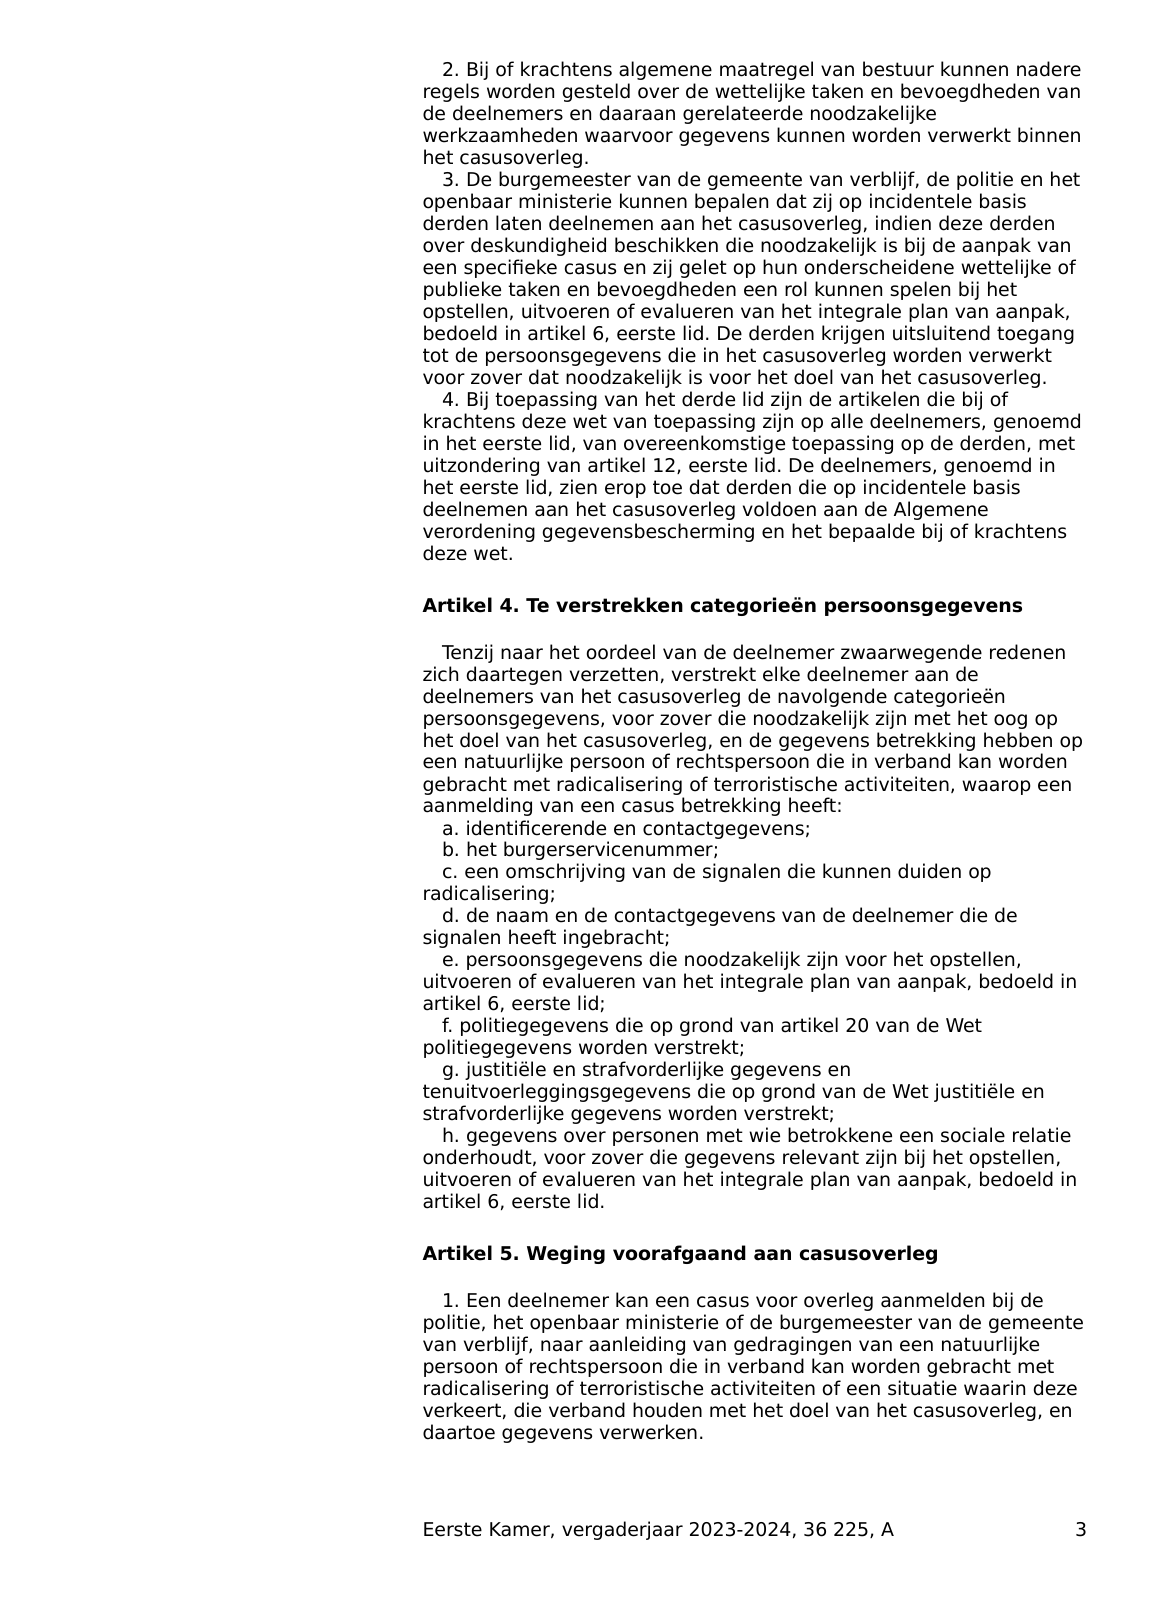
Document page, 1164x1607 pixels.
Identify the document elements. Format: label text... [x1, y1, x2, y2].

text d. de naam en de contactgegevens van de deelnemer die de signalen heeft ingebracht; [422, 905, 1087, 949]
text c. een omschrijving van de signalen die kunnen duiden op radicalisering; [422, 861, 1087, 905]
text e. persoonsgegevens die noodzakelijk zijn voor het opstellen, uitvoeren of evalueren van het integrale plan van aanpak, bedoeld in artikel 6, eerste lid; [422, 949, 1087, 1015]
text a. identificerende en contactgegevens; [422, 817, 1087, 839]
text 3. De burgemeester van de gemeente van verblijf, de politie en het openbaar ministerie kunnen bepalen dat zij op incidentele basis derden laten deelnemen aan het casusoverleg, indien deze derden over deskundigheid beschikken die noodzakelijk is bij de aanpak van een specifieke casus en zij gelet op hun onderscheidene wettelijke of publieke taken en bevoegdheden een rol kunnen spelen bij het opstellen, uitvoeren of evalueren van het integrale plan van aanpak, bedoeld in artikel 6, eerste lid. De derden krijgen uitsluitend toegang tot de persoonsgegevens die in het casusoverleg worden verwerkt voor zover dat noodzakelijk is voor het doel van het casusoverleg. [422, 169, 1087, 389]
text f. politiegegevens die op grond van artikel 20 van de Wet politiegegevens worden verstrekt; [422, 1015, 1087, 1059]
text b. het burgerservicenummer; [422, 839, 1087, 861]
text g. justitiële en strafvorderlijke gegevens en tenuitvoerleggingsgegevens die op grond van de Wet justitiële en strafvorderlijke gegevens worden verstrekt; [422, 1059, 1087, 1125]
text Tenzij naar het oordeel van de deelnemer zwaarwegende redenen zich daartegen verzetten, verstrekt elke deelnemer aan de deelnemers van het casusoverleg de navolgende categorieën persoonsgegevens, voor zover die noodzakelijk zijn met het oog op het doel van het casusoverleg, en de gegevens betrekking hebben op een natuurlijke persoon of rechtspersoon die in verband kan worden gebracht met radicalisering of terroristische activiteiten, waarop een aanmelding van een casus betrekking heeft: [422, 642, 1087, 817]
subtitle Artikel 4. Te verstrekken categorieën persoonsgegevens [422, 594, 1087, 617]
text 4. Bij toepassing van het derde lid zijn de artikelen die bij of krachtens deze wet van toepassing zijn op alle deelnemers, genoemd in het eerste lid, van overeenkomstige toepassing op de derden, met uitzondering van artikel 12, eerste lid. De deelnemers, genoemd in het eerste lid, zien erop toe dat derden die op incidentele basis deelnemen aan het casusoverleg voldoen aan de Algemene verordening gegevensbescherming en het bepaalde bij of krachtens deze wet. [422, 389, 1087, 564]
subtitle Artikel 5. Weging voorafgaand aan casusoverleg [422, 1243, 1087, 1265]
text h. gegevens over personen met wie betrokkene een sociale relatie onderhoudt, voor zover die gegevens relevant zijn bij het opstellen, uitvoeren of evalueren van het integrale plan van aanpak, bedoeld in artikel 6, eerste lid. [422, 1125, 1087, 1213]
text 1. Een deelnemer kan een casus voor overleg aanmelden bij de politie, het openbaar ministerie of de burgemeester van de gemeente van verblijf, naar aanleiding van gedragingen van een natuurlijke persoon of rechtspersoon die in verband kan worden gebracht met radicalisering of terroristische activiteiten of een situatie waarin deze verkeert, die verband houden met het doel van het casusoverleg, en daartoe gegevens verwerken. [422, 1290, 1087, 1444]
text 2. Bij of krachtens algemene maatregel van bestuur kunnen nadere regels worden gesteld over de wettelijke taken en bevoegdheden van de deelnemers en daaraan gerelateerde noodzakelijke werkzaamheden waarvoor gegevens kunnen worden verwerkt binnen het casusoverleg. [422, 59, 1087, 169]
